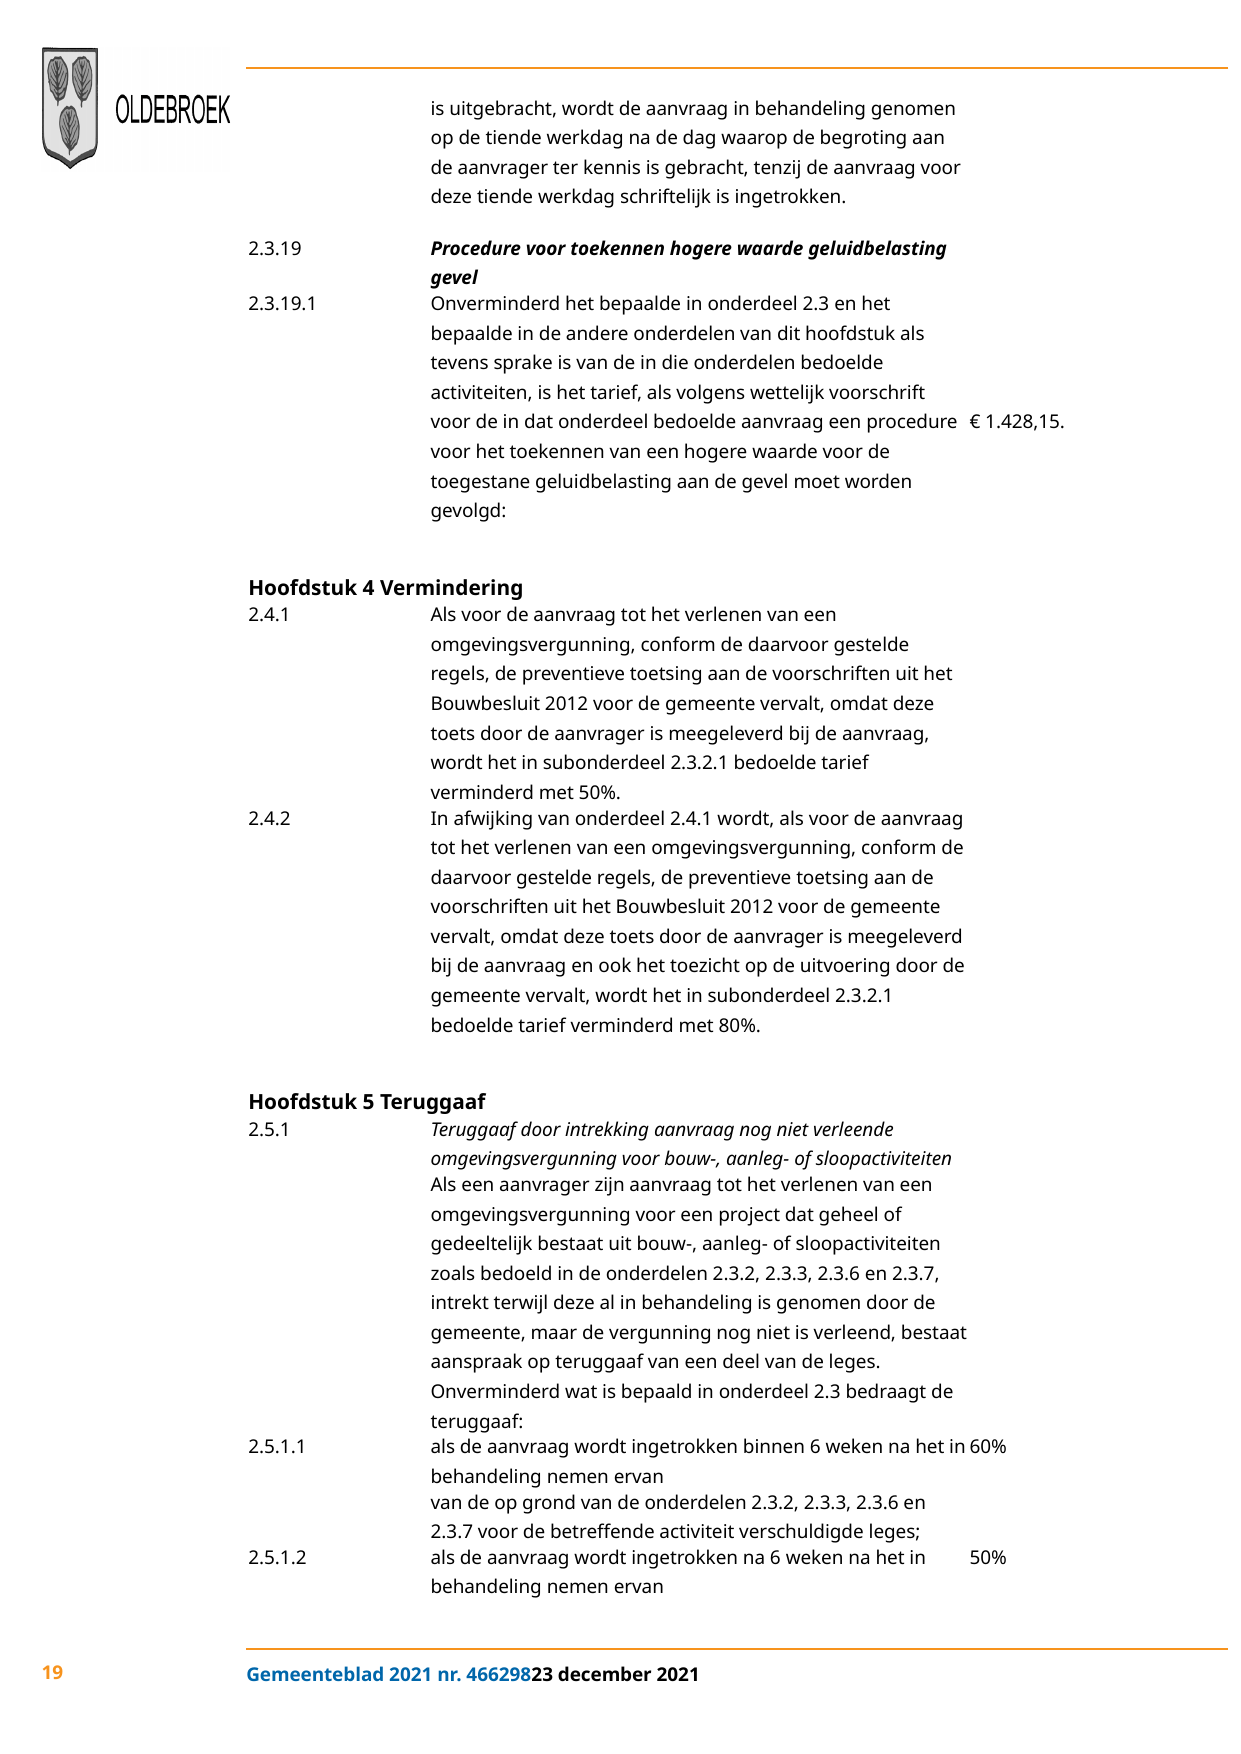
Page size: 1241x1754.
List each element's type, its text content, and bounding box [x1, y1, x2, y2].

table_header 2.4.1 [248, 601, 430, 805]
table_cell 50% [969, 1544, 1152, 1599]
table_cell 2.4.2 [248, 805, 430, 1037]
table_cell 2.3.19.1 [248, 290, 430, 523]
table_cell 2.5.1.1 [248, 1434, 430, 1489]
table_cell [969, 209, 1152, 235]
table_cell 2.5.1.2 [248, 1544, 430, 1599]
table_header [969, 1116, 1152, 1171]
table_cell [248, 209, 430, 235]
table_header [969, 601, 1152, 805]
table_header Als voor de aanvraag tot het verlenen van een omgevingsvergunning, conform de daarvoor gestelde regels, de preventieve toetsing aan de voorschriften uit het Bouwbesluit 2012 voor de gemeente vervalt, omdat deze toets door de aanvrager is meegeleverd bij de aanvraag, wordt het in subonderdeel 2.3.2.1 bedoelde tarief verminderd met 50%. [430, 601, 969, 805]
table_cell [969, 1489, 1152, 1544]
table_cell [969, 95, 1152, 209]
table_cell [430, 209, 969, 235]
table_cell [430, 1038, 969, 1063]
table_cell [969, 235, 1152, 290]
table_cell 60% [969, 1434, 1152, 1489]
table_cell als de aanvraag wordt ingetrokken binnen 6 weken na het in behandeling nemen ervan [430, 1434, 969, 1489]
table_cell [969, 1038, 1152, 1063]
table_cell [248, 95, 430, 209]
picture [41, 47, 231, 172]
table_cell 2.3.19 [248, 235, 430, 290]
table_cell [248, 1489, 430, 1544]
table_cell [969, 1171, 1152, 1433]
table_cell [969, 523, 1152, 549]
table_cell als de aanvraag wordt ingetrokken na 6 weken na het in behandeling nemen ervan [430, 1544, 969, 1599]
table_cell [248, 1038, 430, 1063]
table_cell [248, 1171, 430, 1433]
table_cell is uitgebracht, wordt de aanvraag in behandeling genomen op de tiende werkdag na de dag waarop de begroting aan de aanvrager ter kennis is gebracht, tenzij de aanvraag voor deze tiende werkdag schriftelijk is ingetrokken. [430, 95, 969, 209]
table_header Teruggaaf door intrekking aanvraag nog niet verleende omgevingsvergunning voor bouw-, aanleg- of sloopactiviteiten [430, 1116, 969, 1171]
table_cell Onverminderd het bepaalde in onderdeel 2.3 en het bepaalde in de andere onderdelen van dit hoofdstuk als tevens sprake is van de in die onderdelen bedoelde activiteiten, is het tarief, als volgens wettelijk voorschrift voor de in dat onderdeel bedoelde aanvraag een procedure voor het toekennen van een hogere waarde voor de toegestane geluidbelasting aan de gevel moet worden gevolgd: [430, 290, 969, 523]
table_cell van de op grond van de onderdelen 2.3.2, 2.3.3, 2.3.6 en 2.3.7 voor de betreffende activiteit verschuldigde leges; [430, 1489, 969, 1544]
table_cell [248, 523, 430, 549]
table_cell [430, 523, 969, 549]
table_cell Als een aanvrager zijn aanvraag tot het verlenen van een omgevingsvergunning voor een project dat geheel of gedeeltelijk bestaat uit bouw-, aanleg- of sloopactiviteiten zoals bedoeld in de onderdelen 2.3.2, 2.3.3, 2.3.6 en 2.3.7, intrekt terwijl deze al in behandeling is genomen door de gemeente, maar de vergunning nog niet is verleend, bestaat aanspraak op teruggaaf van een deel van de leges. Onverminderd wat is bepaald in onderdeel 2.3 bedraagt de teruggaaf: [430, 1171, 969, 1433]
text Hoofdstuk 4 Vermindering [248, 573, 1152, 601]
table_cell [969, 805, 1152, 1037]
text Hoofdstuk 5 Teruggaaf [248, 1087, 1152, 1116]
table_cell € 1.428,15. [969, 290, 1152, 523]
table_cell In afwijking van onderdeel 2.4.1 wordt, als voor de aanvraag tot het verlenen van een omgevingsvergunning, conform de daarvoor gestelde regels, de preventieve toetsing aan de voorschriften uit het Bouwbesluit 2012 voor de gemeente vervalt, omdat deze toets door de aanvrager is meegeleverd bij de aanvraag en ook het toezicht op de uitvoering door de gemeente vervalt, wordt het in subonderdeel 2.3.2.1 bedoelde tarief verminderd met 80%. [430, 805, 969, 1037]
table_cell Procedure voor toekennen hogere waarde geluidbelasting gevel [430, 235, 969, 290]
table_header 2.5.1 [248, 1116, 430, 1171]
